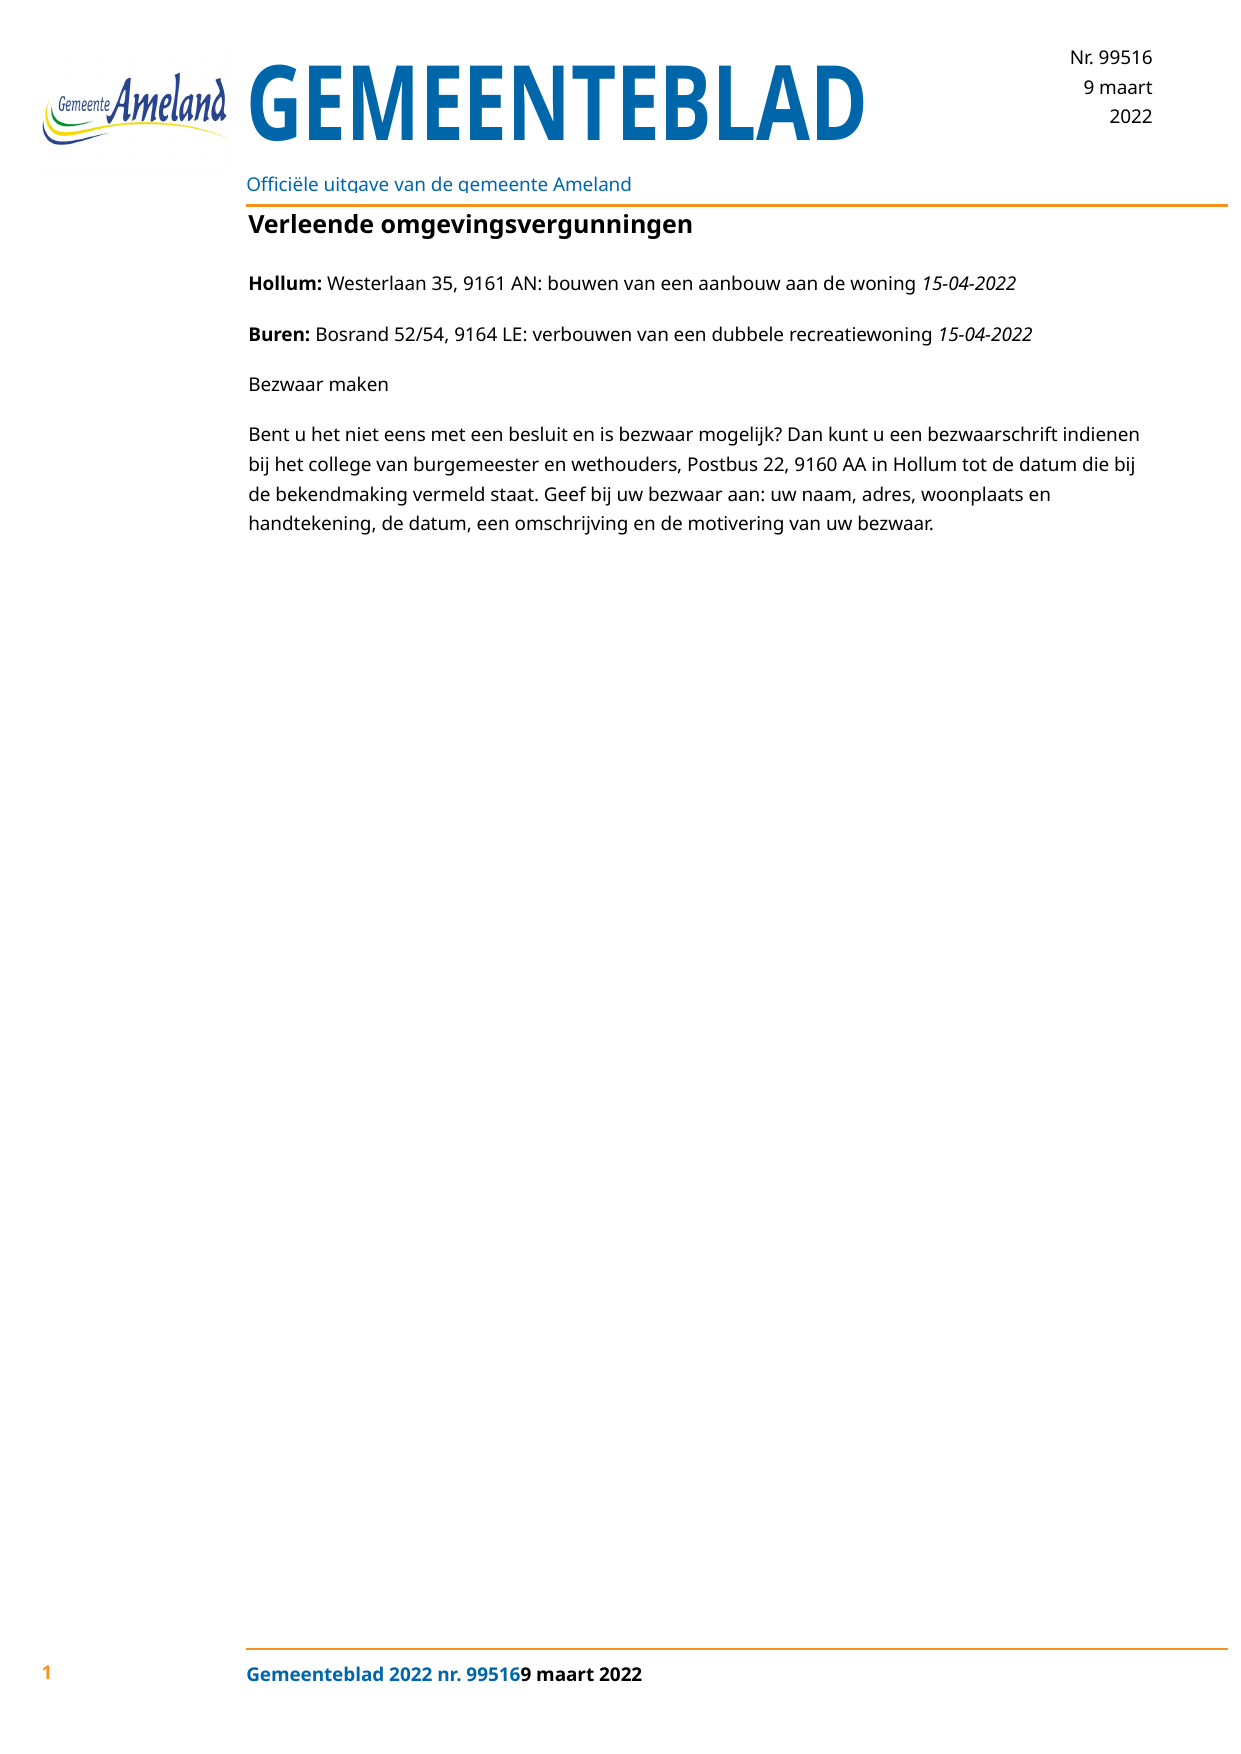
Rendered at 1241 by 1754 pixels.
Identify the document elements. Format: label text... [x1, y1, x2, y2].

text Buren: Bosrand 52/54, 9164 LE: verbouwen van een dubbele recreatiewoning 15-04-2022 [248, 321, 1152, 346]
text Bezwaar maken [248, 371, 1152, 397]
picture [41, 47, 231, 172]
text Bent u het niet eens met een besluit en is bezwaar mogelijk? Dan kunt u een bezwaarschrift indienen bij het college van burgemeester en wethouders, Postbus 22, 9160 AA in Hollum tot de datum die bij de bekendmaking vermeld staat. Geef bij uw bezwaar aan: uw naam, adres, woonplaats en handtekening, de datum, een omschrijving en de motivering van uw bezwaar. [248, 422, 1152, 536]
text Verleende omgevingsvergunningen [248, 207, 1152, 241]
text Hollum: Westerlaan 35, 9161 AN: bouwen van een aanbouw aan de woning 15-04-2022 [248, 270, 1152, 296]
